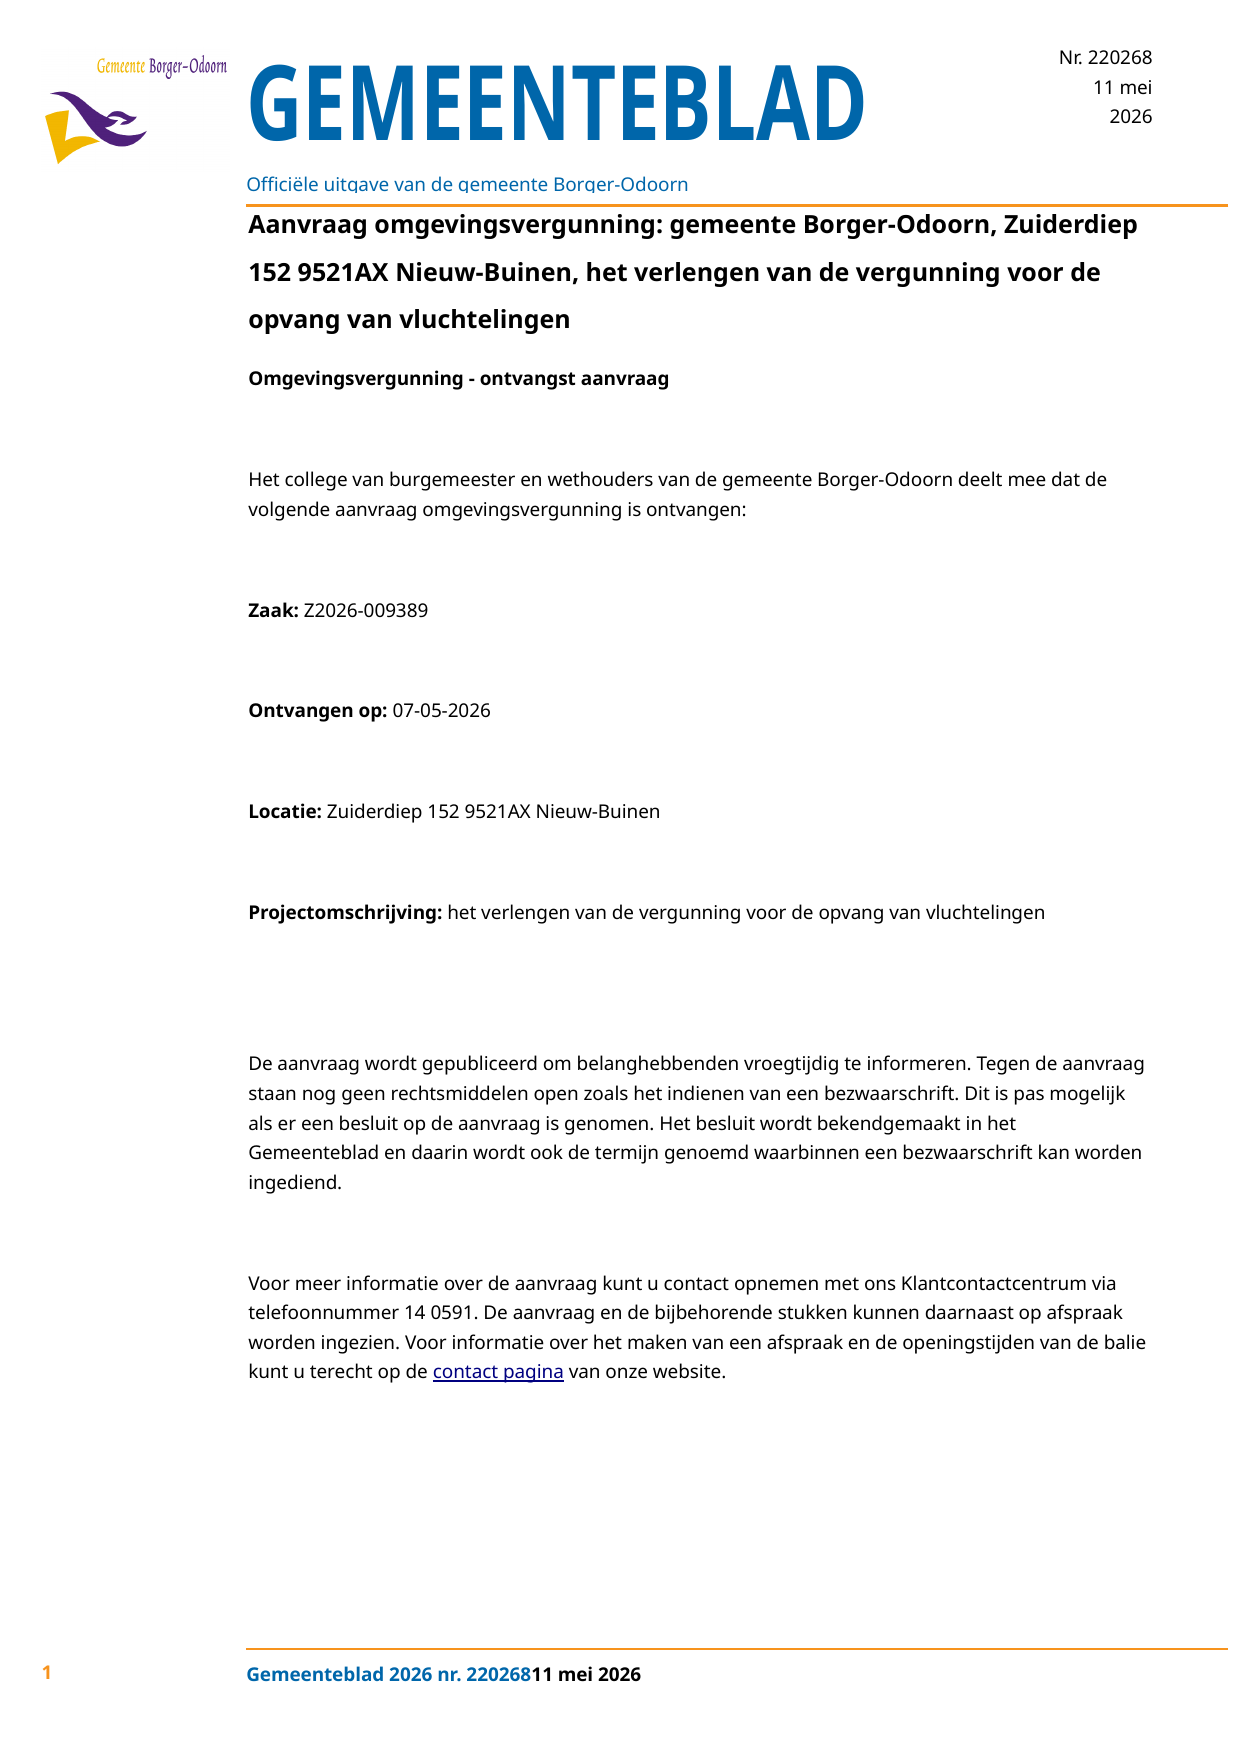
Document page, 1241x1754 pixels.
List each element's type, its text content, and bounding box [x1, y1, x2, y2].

picture [41, 47, 231, 172]
text Zaak: Z2026-009389 [248, 597, 1152, 622]
text Het college van burgemeester en wethouders van de gemeente Borger-Odoorn deelt mee dat de volgende aanvraag omgevingsvergunning is ontvangen: [248, 466, 1152, 522]
text Projectomschrijving: het verlengen van de vergunning voor de opvang van vluchtelingen [248, 899, 1152, 925]
text Omgevingsvergunning - ontvangst aanvraag [248, 366, 1152, 391]
text Locatie: Zuiderdiep 152 9521AX Nieuw-Buinen [248, 798, 1152, 824]
text Voor meer informatie over de aanvraag kunt u contact opnemen met ons Klantcontactcentrum via telefoonnummer 14 0591. De aanvraag en de bijbehorende stukken kunnen daarnaast op afspraak worden ingezien. Voor informatie over het maken van een afspraak en de openingstijden van de balie kunt u terecht op de contact pagina van onze website. [248, 1270, 1152, 1384]
text De aanvraag wordt gepubliceerd om belanghebbenden vroegtijdig te informeren. Tegen de aanvraag staan nog geen rechtsmiddelen open zoals het indienen van een bezwaarschrift. Dit is pas mogelijk als er een besluit op de aanvraag is genomen. Het besluit wordt bekendgemaakt in het Gemeenteblad en daarin wordt ook de termijn genoemd waarbinnen een bezwaarschrift kan worden ingediend. [248, 1051, 1152, 1194]
text Aanvraag omgevingsvergunning: gemeente Borger-Odoorn, Zuiderdiep 152 9521AX Nieuw-Buinen, het verlengen van de vergunning voor de opvang van vluchtelingen [248, 207, 1152, 336]
text Ontvangen op: 07-05-2026 [248, 698, 1152, 723]
